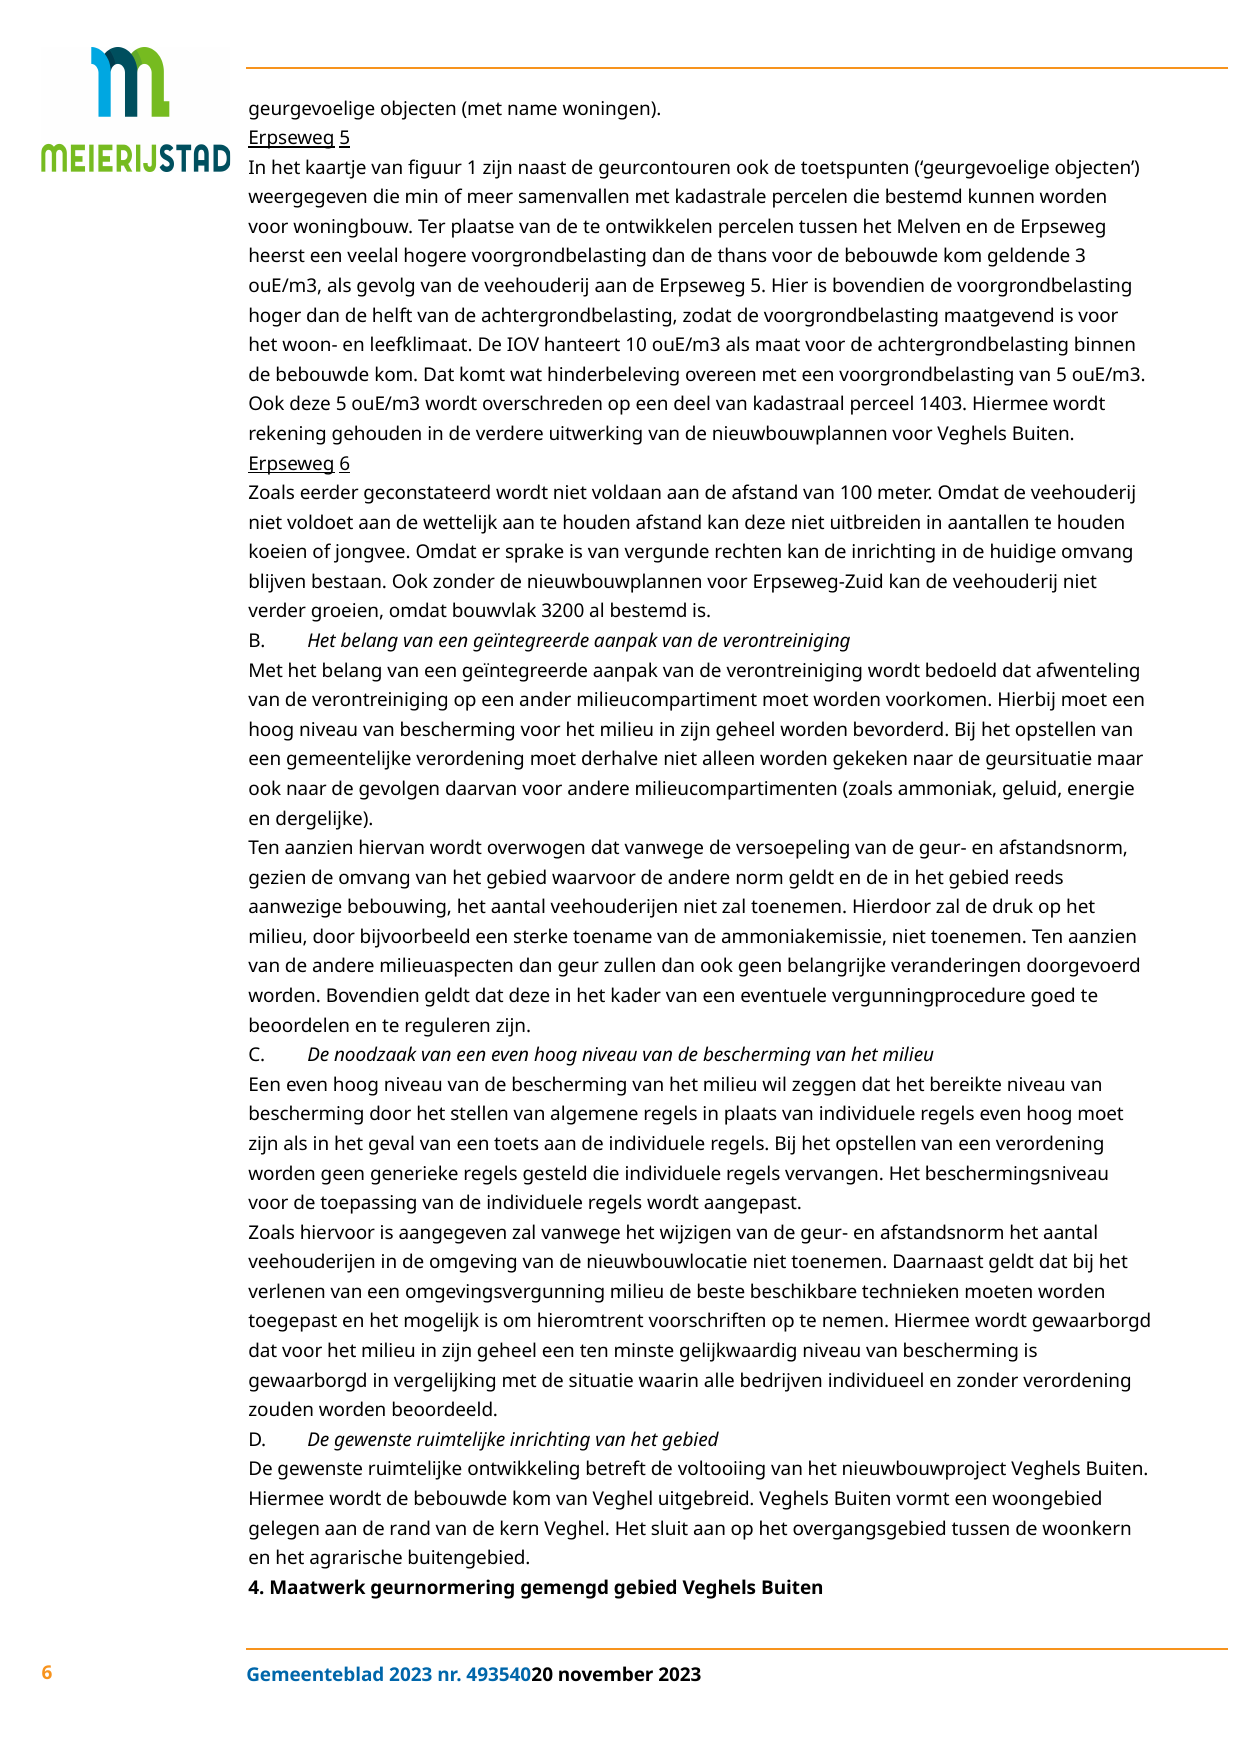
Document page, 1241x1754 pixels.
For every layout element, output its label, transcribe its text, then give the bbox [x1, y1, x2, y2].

text Ten aanzien hiervan wordt overwogen dat vanwege de versoepeling van de geur- en afstandsnorm, gezien de omvang van het gebied waarvoor de andere norm geldt en de in het gebied reeds aanwezige bebouwing, het aantal veehouderijen niet zal toenemen. Hierdoor zal de druk op het milieu, door bijvoorbeeld een sterke toename van de ammoniakemissie, niet toenemen. Ten aanzien van de andere milieuaspecten dan geur zullen dan ook geen belangrijke veranderingen doorgevoerd worden. Bovendien geldt dat deze in het kader van een eventuele vergunningprocedure goed te beoordelen en te reguleren zijn. [248, 834, 1152, 1038]
text Zoals eerder geconstateerd wordt niet voldaan aan de afstand van 100 meter. Omdat de veehouderij niet voldoet aan de wettelijk aan te houden afstand kan deze niet uitbreiden in aantallen te houden koeien of jongvee. Omdat er sprake is van vergunde rechten kan de inrichting in de huidige omvang blijven bestaan. Ook zonder de nieuwbouwplannen voor Erpseweg-Zuid kan de veehouderij niet verder groeien, omdat bouwvlak 3200 al bestemd is. [248, 479, 1152, 623]
text geurgevoelige objecten (met name woningen). [248, 95, 1152, 121]
text De gewenste ruimtelijke ontwikkeling betreft de voltooiing van het nieuwbouwproject Veghels Buiten. Hiermee wordt de bebouwde kom van Veghel uitgebreid. Veghels Buiten vormt een woongebied gelegen aan de rand van de kern Veghel. Het sluit aan op het overgangsgebied tussen de woonkern en het agrarische buitengebied. [248, 1456, 1152, 1570]
text 4. Maatwerk geurnormering gemengd gebied Veghels Buiten [248, 1574, 1152, 1600]
picture [41, 47, 231, 172]
text Erpseweg 6 [248, 450, 1152, 476]
list Het belang van een geïntegreerde aanpak van de verontreiniging [248, 627, 1152, 653]
text Erpseweg 5 [248, 124, 1152, 150]
list De gewenste ruimtelijke inrichting van het gebied [248, 1426, 1152, 1452]
list De noodzaak van een even hoog niveau van de bescherming van het milieu [248, 1041, 1152, 1067]
text In het kaartje van figuur 1 zijn naast de geurcontouren ook de toetspunten (‘geurgevoelige objecten’) weergegeven die min of meer samenvallen met kadastrale percelen die bestemd kunnen worden voor woningbouw. Ter plaatse van de te ontwikkelen percelen tussen het Melven en de Erpseweg heerst een veelal hogere voorgrondbelasting dan de thans voor de bebouwde kom geldende 3 ouE/m3, als gevolg van de veehouderij aan de Erpseweg 5. Hier is bovendien de voorgrondbelasting hoger dan de helft van de achtergrondbelasting, zodat de voorgrondbelasting maatgevend is voor het woon- en leefklimaat. De IOV hanteert 10 ouE/m3 als maat voor de achtergrondbelasting binnen de bebouwde kom. Dat komt wat hinderbeleving overeen met een voorgrondbelasting van 5 ouE/m3. Ook deze 5 ouE/m3 wordt overschreden op een deel van kadastraal perceel 1403. Hiermee wordt rekening gehouden in de verdere uitwerking van de nieuwbouwplannen voor Veghels Buiten. [248, 154, 1152, 446]
text Met het belang van een geïntegreerde aanpak van de verontreiniging wordt bedoeld dat afwenteling van de verontreiniging op een ander milieucompartiment moet worden voorkomen. Hierbij moet een hoog niveau van bescherming voor het milieu in zijn geheel worden bevorderd. Bij het opstellen van een gemeentelijke verordening moet derhalve niet alleen worden gekeken naar de geursituatie maar ook naar de gevolgen daarvan voor andere milieucompartimenten (zoals ammoniak, geluid, energie en dergelijke). [248, 657, 1152, 831]
text Een even hoog niveau van de bescherming van het milieu wil zeggen dat het bereikte niveau van bescherming door het stellen van algemene regels in plaats van individuele regels even hoog moet zijn als in het geval van een toets aan de individuele regels. Bij het opstellen van een verordening worden geen generieke regels gesteld die individuele regels vervangen. Het beschermingsniveau voor de toepassing van de individuele regels wordt aangepast. [248, 1071, 1152, 1215]
text Zoals hiervoor is aangegeven zal vanwege het wijzigen van de geur- en afstandsnorm het aantal veehouderijen in de omgeving van de nieuwbouwlocatie niet toenemen. Daarnaast geldt dat bij het verlenen van een omgevingsvergunning milieu de beste beschikbare technieken moeten worden toegepast en het mogelijk is om hieromtrent voorschriften op te nemen. Hiermee wordt gewaarborgd dat voor het milieu in zijn geheel een ten minste gelijkwaardig niveau van bescherming is gewaarborgd in vergelijking met de situatie waarin alle bedrijven individueel en zonder verordening zouden worden beoordeeld. [248, 1219, 1152, 1422]
